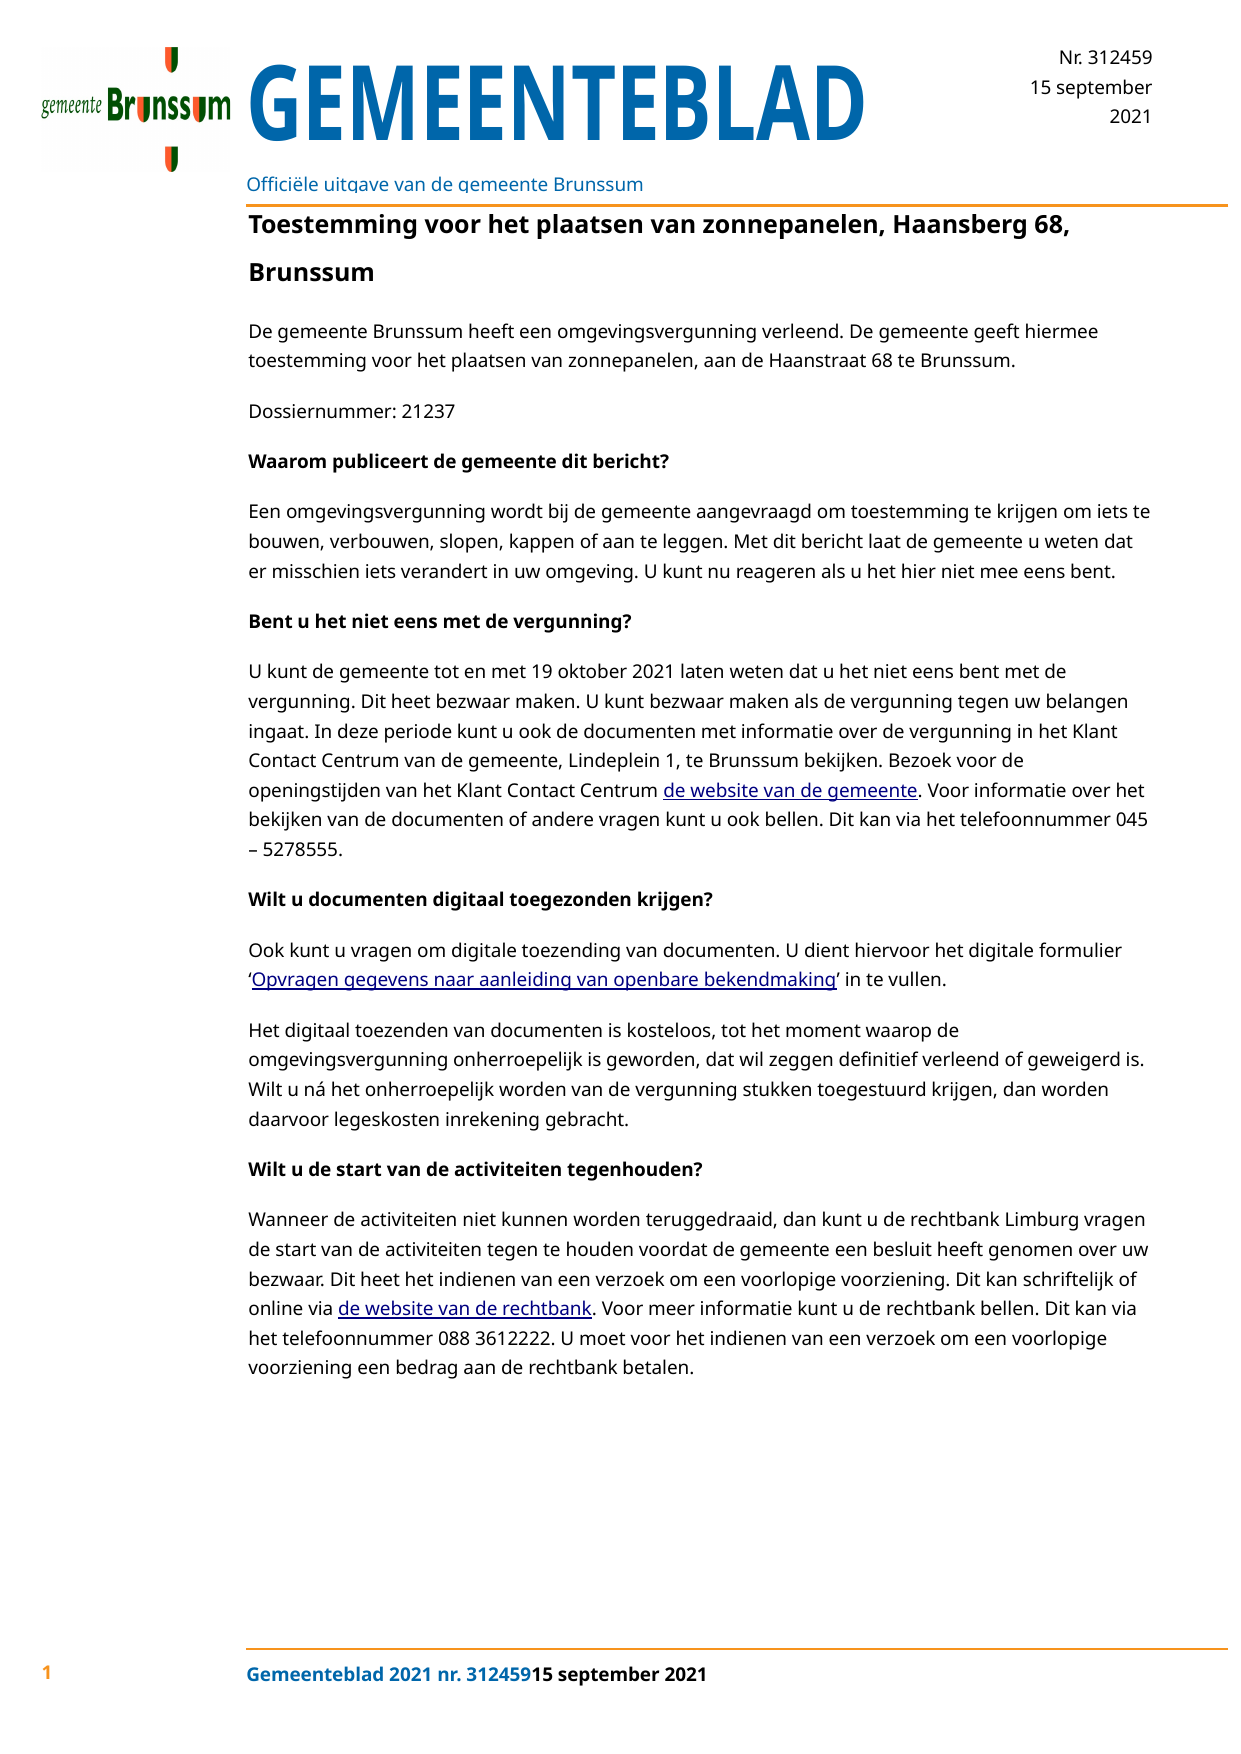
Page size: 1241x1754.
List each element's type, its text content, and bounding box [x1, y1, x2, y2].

text Bent u het niet eens met de vergunning? [248, 608, 1152, 634]
text U kunt de gemeente tot en met 19 oktober 2021 laten weten dat u het niet eens bent met de vergunning. Dit heet bezwaar maken. U kunt bezwaar maken als de vergunning tegen uw belangen ingaat. In deze periode kunt u ook de documenten met informatie over de vergunning in het Klant Contact Centrum van de gemeente, Lindeplein 1, te Brunssum bekijken. Bezoek voor de openingstijden van het Klant Contact Centrum de website van de gemeente. Voor informatie over het bekijken van de documenten of andere vragen kunt u ook bellen. Dit kan via het telefoonnummer 045 – 5278555. [248, 659, 1152, 862]
text Ook kunt u vragen om digitale toezending van documenten. U dient hiervoor het digitale formulier ‘Opvragen gegevens naar aanleiding van openbare bekendmaking’ in te vullen. [248, 937, 1152, 992]
text Wilt u de start van de activiteiten tegenhouden? [248, 1156, 1152, 1182]
text Wanneer de activiteiten niet kunnen worden teruggedraaid, dan kunt u de rechtbank Limburg vragen de start van de activiteiten tegen te houden voordat de gemeente een besluit heeft genomen over uw bezwaar. Dit heet het indienen van een verzoek om een voorlopige voorziening. Dit kan schriftelijk of online via de website van de rechtbank. Voor meer informatie kunt u de rechtbank bellen. Dit kan via het telefoonnummer 088 3612222. U moet voor het indienen van een verzoek om een voorlopige voorziening een bedrag aan de rechtbank betalen. [248, 1207, 1152, 1380]
picture [41, 47, 231, 172]
text Toestemming voor het plaatsen van zonnepanelen, Haansberg 68, Brunssum [248, 207, 1152, 288]
text Dossiernummer: 21237 [248, 398, 1152, 424]
text Wilt u documenten digitaal toegezonden krijgen? [248, 887, 1152, 912]
text Een omgevingsvergunning wordt bij de gemeente aangevraagd om toestemming te krijgen om iets te bouwen, verbouwen, slopen, kappen of aan te leggen. Met dit bericht laat de gemeente u weten dat er misschien iets verandert in uw omgeving. U kunt nu reageren als u het hier niet mee eens bent. [248, 499, 1152, 584]
text De gemeente Brunssum heeft een omgevingsvergunning verleend. De gemeente geeft hiermee toestemming voor het plaatsen van zonnepanelen, aan de Haanstraat 68 te Brunssum. [248, 318, 1152, 373]
text Het digitaal toezenden van documenten is kosteloos, tot het moment waarop de omgevingsvergunning onherroepelijk is geworden, dat wil zeggen definitief verleend of geweigerd is. Wilt u ná het onherroepelijk worden van de vergunning stukken toegestuurd krijgen, dan worden daarvoor legeskosten inrekening gebracht. [248, 1017, 1152, 1132]
text Waarom publiceert de gemeente dit bericht? [248, 448, 1152, 474]
